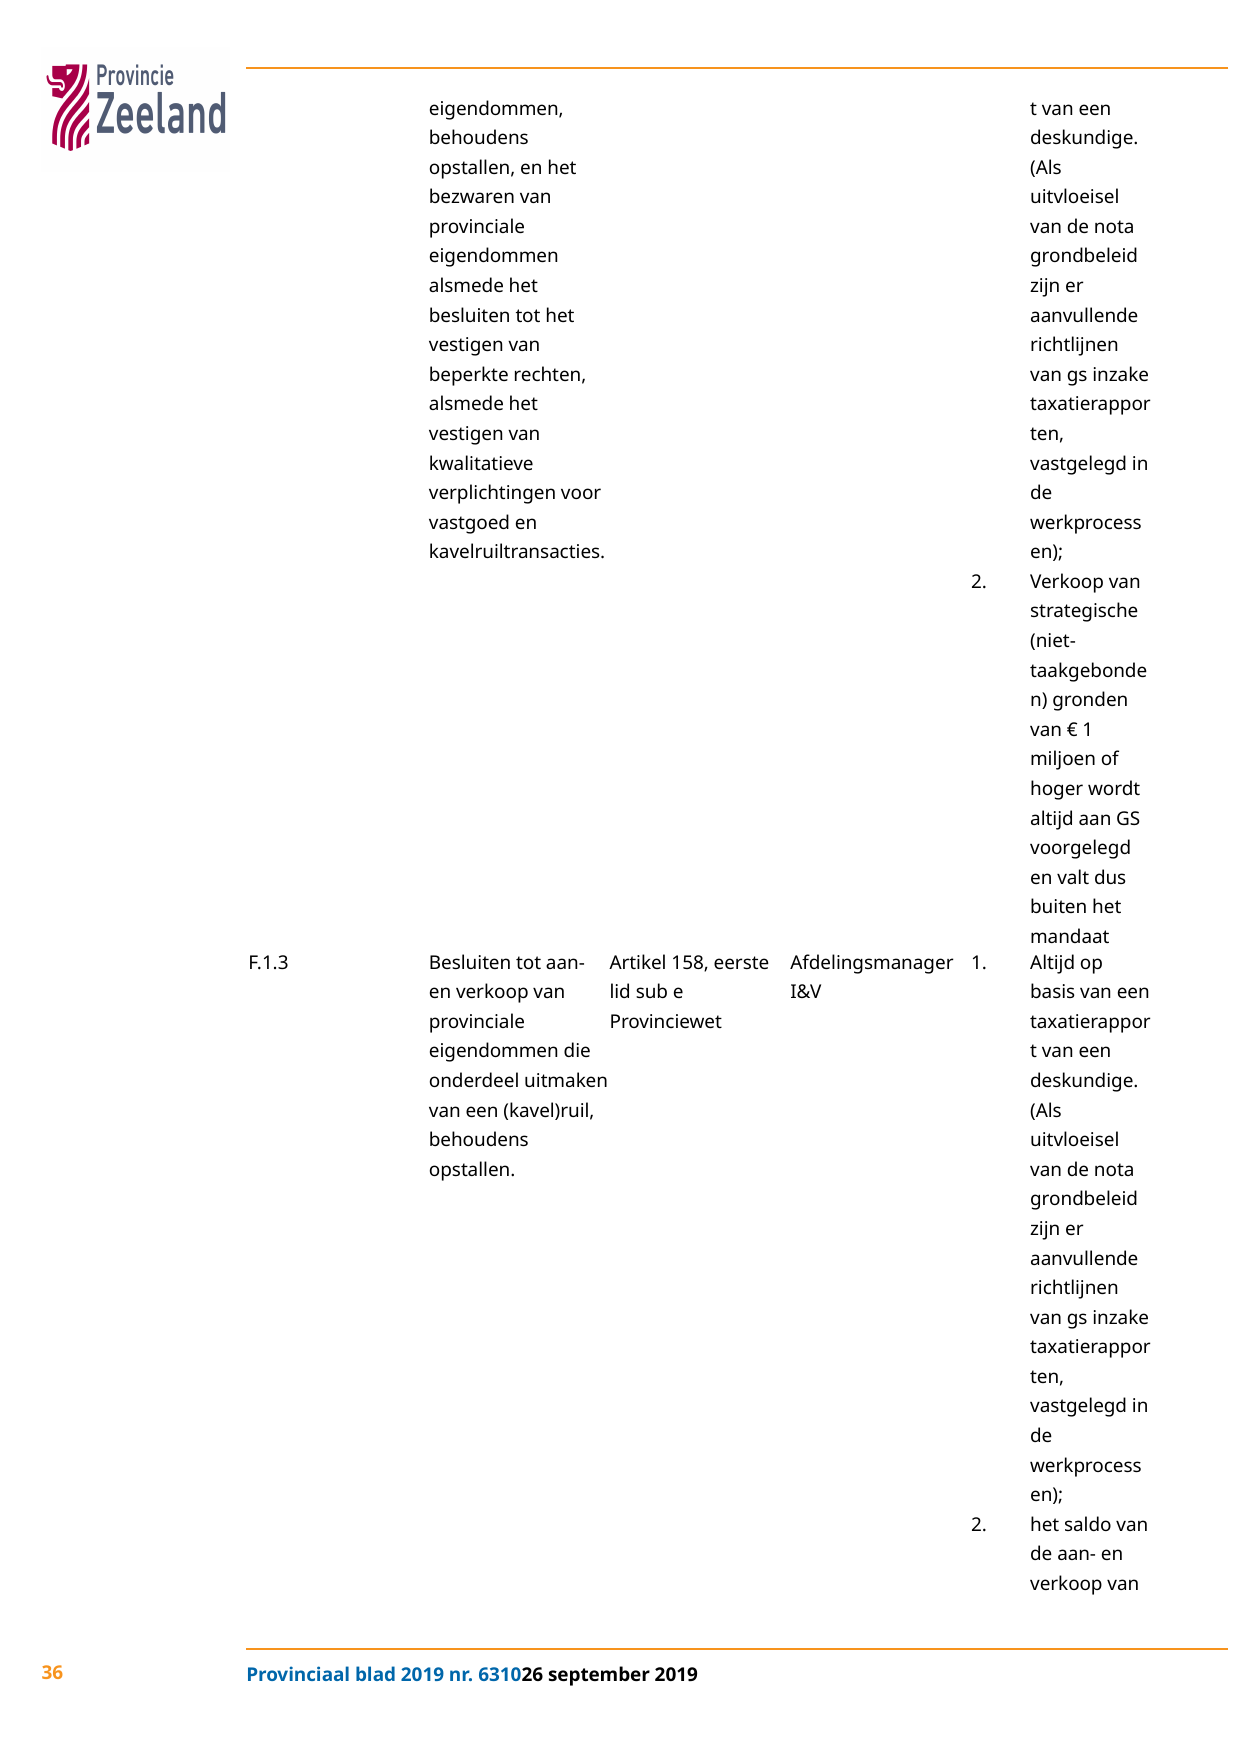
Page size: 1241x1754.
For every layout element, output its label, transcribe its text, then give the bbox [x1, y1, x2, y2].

table_cell [248, 95, 429, 949]
table_cell Artikel 158, eerste lid sub e Provinciewet [609, 949, 790, 1596]
table_cell F.1.3 [248, 949, 429, 1596]
table_cell Afdelingsmanager I&V [790, 949, 971, 1596]
picture [41, 47, 231, 172]
table_cell [609, 95, 790, 949]
table_cell [790, 95, 971, 949]
table_cell t van een deskundige. (Als uitvloeisel van de nota grondbeleid zijn er aanvullende richtlijnen van gs inzake taxatierapporten, vastgelegd in de werkprocessen); Verkoop van strategische (niet-taakgebonden) gronden van € 1 miljoen of hoger wordt altijd aan GS voorgelegd en valt dus buiten het mandaat [971, 95, 1152, 949]
table_cell Altijd op basis van een taxatierapport van een deskundige. (Als uitvloeisel van de nota grondbeleid zijn er aanvullende richtlijnen van gs inzake taxatierapporten, vastgelegd in de werkprocessen); het saldo van de aan- en verkoop van [971, 949, 1152, 1596]
table_cell eigendommen, behoudens opstallen, en het bezwaren van provinciale eigendommen alsmede het besluiten tot het vestigen van beperkte rechten, alsmede het vestigen van kwalitatieve verplichtingen voor vastgoed en kavelruiltransacties. [429, 95, 609, 949]
table_cell Besluiten tot aan- en verkoop van provinciale eigendommen die onderdeel uitmaken van een (kavel)ruil, behoudens opstallen. [429, 949, 609, 1596]
